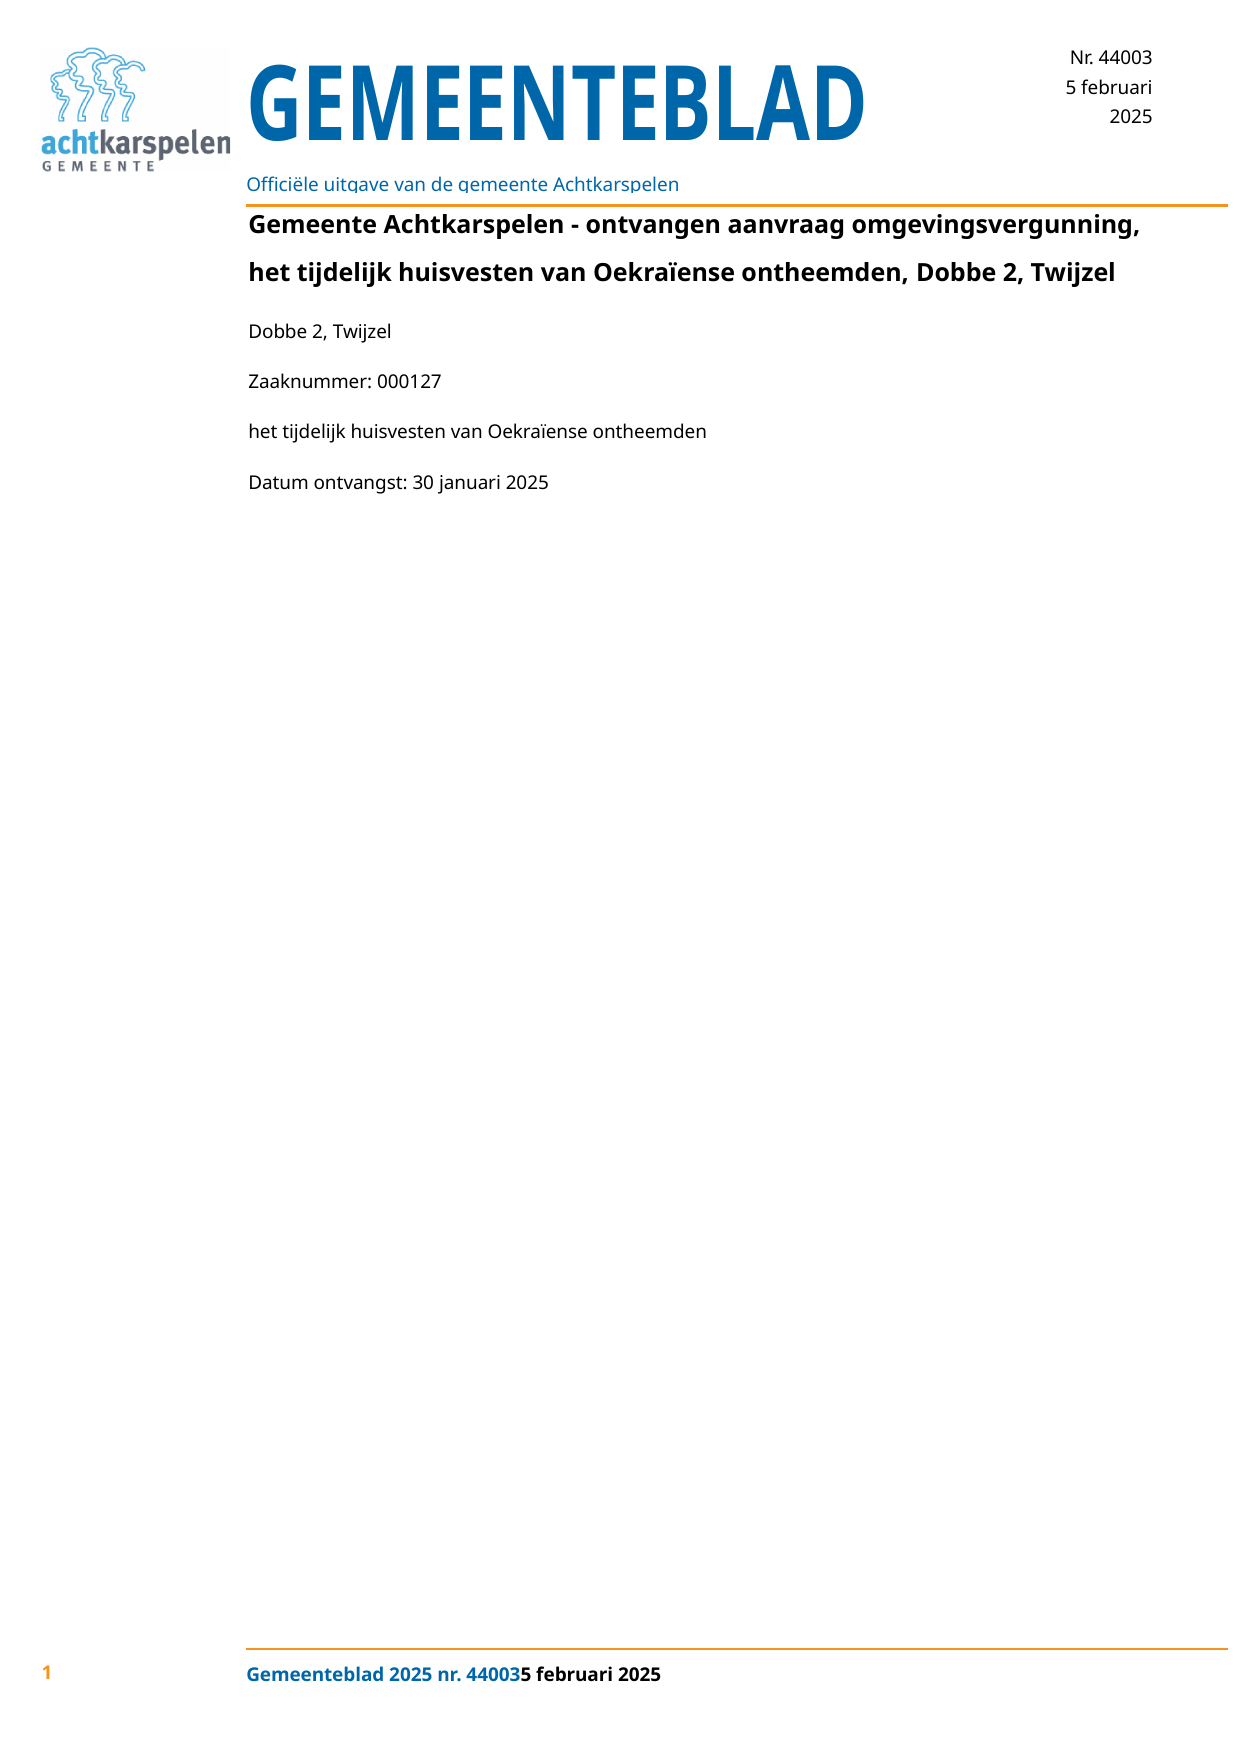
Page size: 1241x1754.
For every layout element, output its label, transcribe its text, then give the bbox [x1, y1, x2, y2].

text Gemeente Achtkarspelen - ontvangen aanvraag omgevingsvergunning, het tijdelijk huisvesten van Oekraïense ontheemden, Dobbe 2, Twijzel [248, 207, 1152, 288]
text het tijdelijk huisvesten van Oekraïense ontheemden [248, 419, 1152, 444]
text Datum ontvangst: 30 januari 2025 [248, 469, 1152, 495]
text Dobbe 2, Twijzel [248, 318, 1152, 344]
picture [41, 47, 231, 172]
text Zaaknummer: 000127 [248, 368, 1152, 394]
